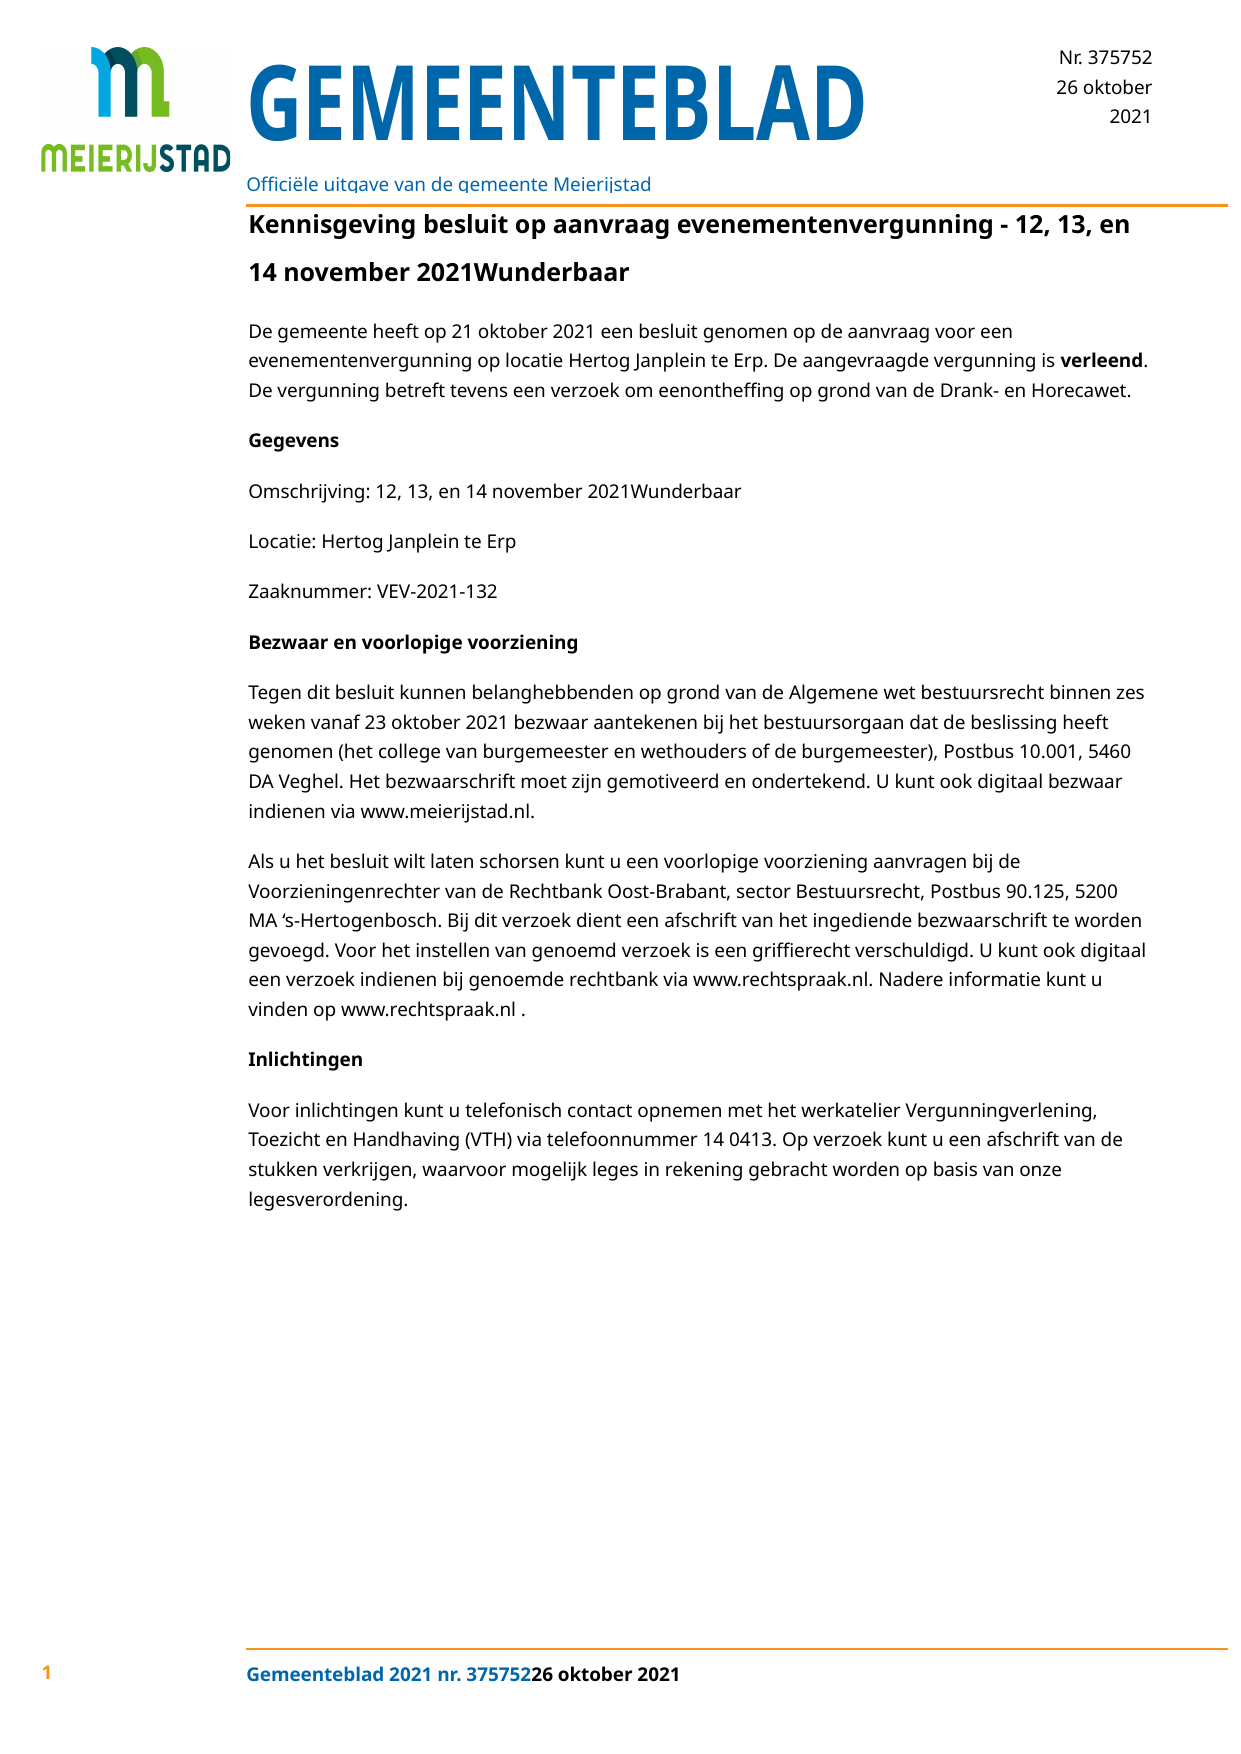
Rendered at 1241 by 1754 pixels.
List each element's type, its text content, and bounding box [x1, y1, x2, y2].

text Als u het besluit wilt laten schorsen kunt u een voorlopige voorziening aanvragen bij de Voorzieningenrechter van de Rechtbank Oost-Brabant, sector Bestuursrecht, Postbus 90.125, 5200 MA ‘s-Hertogenbosch. Bij dit verzoek dient een afschrift van het ingediende bezwaarschrift te worden gevoegd. Voor het instellen van genoemd verzoek is een griffierecht verschuldigd. U kunt ook digitaal een verzoek indienen bij genoemde rechtbank via www.rechtspraak.nl. Nadere informatie kunt u vinden op www.rechtspraak.nl . [248, 848, 1152, 1022]
text Zaaknummer: VEV-2021-132 [248, 579, 1152, 604]
text Gegevens [248, 427, 1152, 453]
text Kennisgeving besluit op aanvraag evenementenvergunning - 12, 13, en 14 november 2021Wunderbaar [248, 207, 1152, 288]
text Tegen dit besluit kunnen belanghebbenden op grond van de Algemene wet bestuursrecht binnen zes weken vanaf 23 oktober 2021 bezwaar aantekenen bij het bestuursorgaan dat de beslissing heeft genomen (het college van burgemeester en wethouders of de burgemeester), Postbus 10.001, 5460 DA Veghel. Het bezwaarschrift moet zijn gemotiveerd en ondertekend. U kunt ook digitaal bezwaar indienen via www.meierijstad.nl. [248, 679, 1152, 824]
text Inlichtingen [248, 1047, 1152, 1072]
text Locatie: Hertog Janplein te Erp [248, 528, 1152, 554]
text Bezwaar en voorlopige voorziening [248, 629, 1152, 655]
text De gemeente heeft op 21 oktober 2021 een besluit genomen op de aanvraag voor een evenementenvergunning op locatie Hertog Janplein te Erp. De aangevraagde vergunning is verleend. De vergunning betreft tevens een verzoek om eenontheffing op grond van de Drank- en Horecawet. [248, 318, 1152, 403]
picture [41, 47, 231, 172]
text Omschrijving: 12, 13, en 14 november 2021Wunderbaar [248, 478, 1152, 504]
text Voor inlichtingen kunt u telefonisch contact opnemen met het werkatelier Vergunningverlening, Toezicht en Handhaving (VTH) via telefoonnummer 14 0413. Op verzoek kunt u een afschrift van de stukken verkrijgen, waarvoor mogelijk leges in rekening gebracht worden op basis van onze legesverordening. [248, 1097, 1152, 1212]
